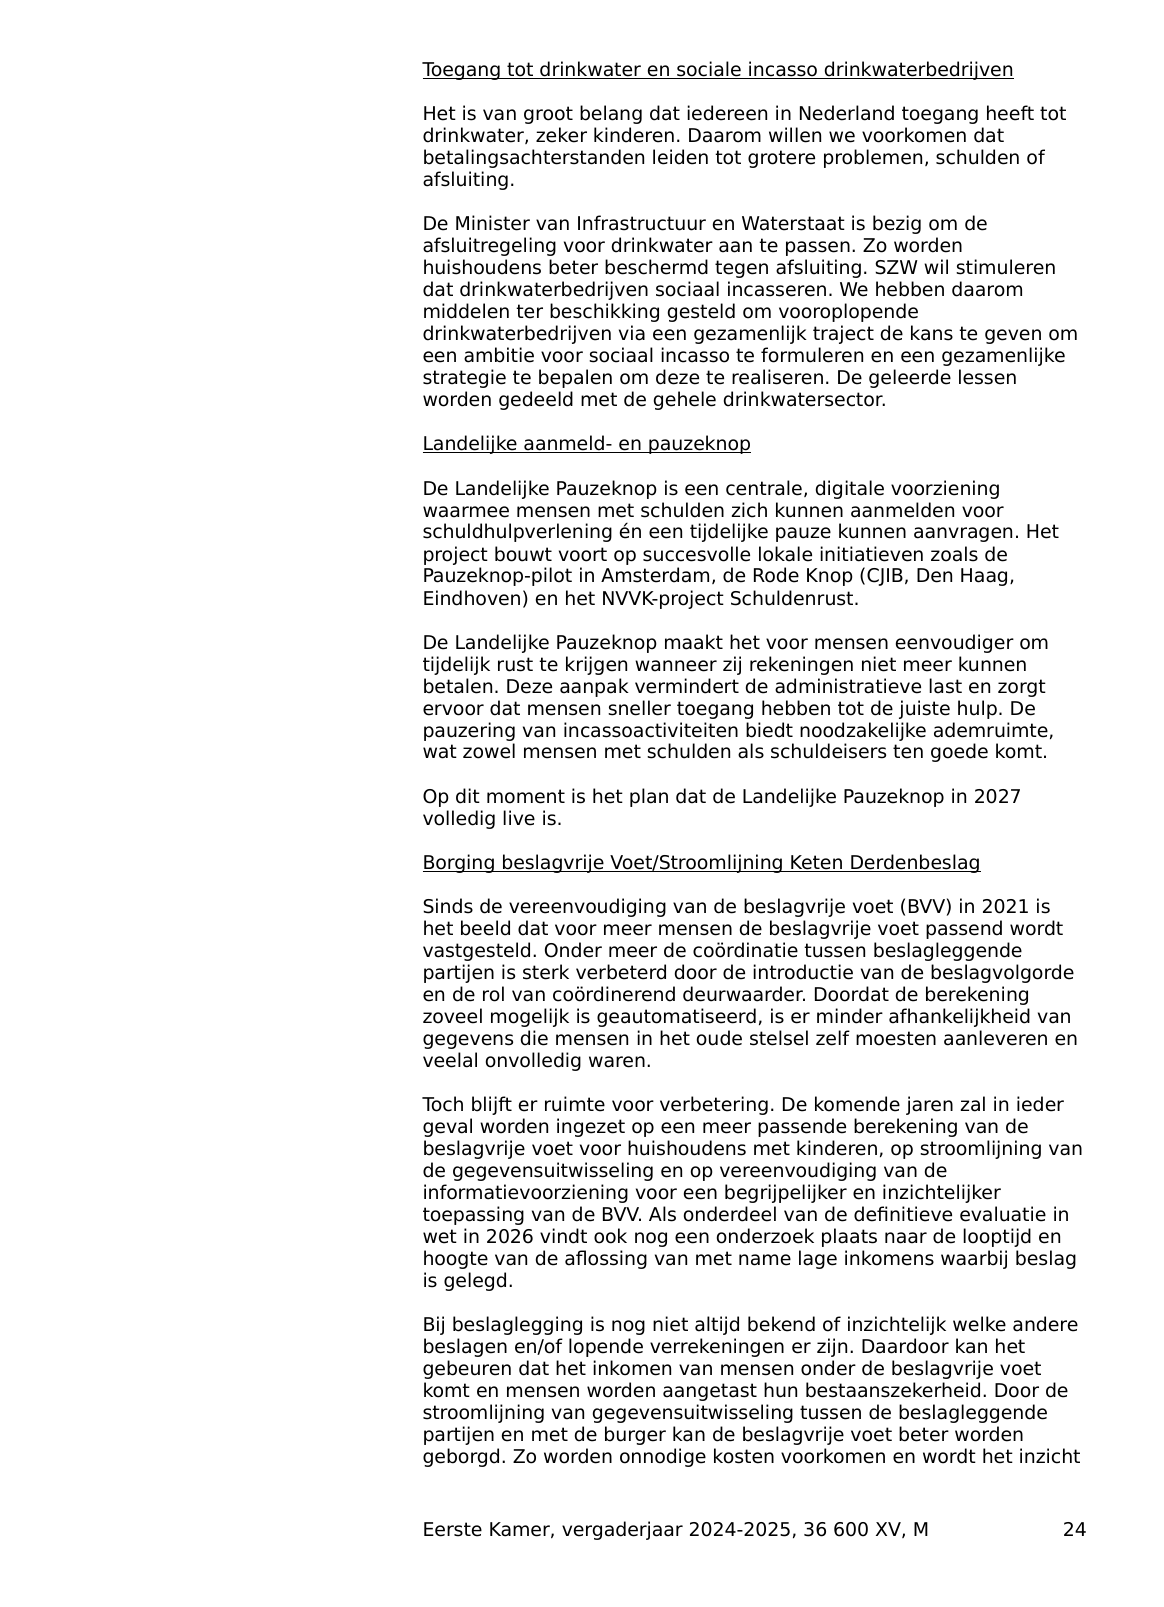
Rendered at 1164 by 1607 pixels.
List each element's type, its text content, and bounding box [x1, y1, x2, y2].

subtitle Toegang tot drinkwater en sociale incasso drinkwaterbedrijven [422, 59, 1087, 81]
subtitle Landelijke aanmeld- en pauzeknop [422, 433, 1087, 455]
text Het is van groot belang dat iedereen in Nederland toegang heeft tot drinkwater, zeker kinderen. Daarom willen we voorkomen dat betalingsachterstanden leiden tot grotere problemen, schulden of afsluiting. [422, 103, 1087, 191]
text De Landelijke Pauzeknop is een centrale, digitale voorziening waarmee mensen met schulden zich kunnen aanmelden voor schuldhulpverlening én een tijdelijke pauze kunnen aanvragen. Het project bouwt voort op succesvolle lokale initiatieven zoals de Pauzeknop-pilot in Amsterdam, de Rode Knop (CJIB, Den Haag, Eindhoven) en het NVVK-project Schuldenrust. [422, 477, 1087, 609]
text Bij beslaglegging is nog niet altijd bekend of inzichtelijk welke andere beslagen en/of lopende verrekeningen er zijn. Daardoor kan het gebeuren dat het inkomen van mensen onder de beslagvrije voet komt en mensen worden aangetast hun bestaanszekerheid. Door de stroomlijning van gegevensuitwisseling tussen de beslagleggende partijen en met de burger kan de beslagvrije voet beter worden geborgd. Zo worden onnodige kosten voorkomen en wordt het inzicht [422, 1314, 1087, 1468]
text Op dit moment is het plan dat de Landelijke Pauzeknop in 2027 volledig live is. [422, 786, 1087, 829]
text Toch blijft er ruimte voor verbetering. De komende jaren zal in ieder geval worden ingezet op een meer passende berekening van de beslagvrije voet voor huishoudens met kinderen, op stroomlijning van de gegevensuitwisseling en op vereenvoudiging van de informatievoorziening voor een begrijpelijker en inzichtelijker toepassing van de BVV. Als onderdeel van de definitieve evaluatie in wet in 2026 vindt ook nog een onderzoek plaats naar de looptijd en hoogte van de aflossing van met name lage inkomens waarbij beslag is gelegd. [422, 1094, 1087, 1292]
subtitle Borging beslagvrije Voet/Stroomlijning Keten Derdenbeslag [422, 852, 1087, 874]
text Sinds de vereenvoudiging van de beslagvrije voet (BVV) in 2021 is het beeld dat voor meer mensen de beslagvrije voet passend wordt vastgesteld. Onder meer de coördinatie tussen beslagleggende partijen is sterk verbeterd door de introductie van de beslagvolgorde en de rol van coördinerend deurwaarder. Doordat de berekening zoveel mogelijk is geautomatiseerd, is er minder afhankelijkheid van gegevens die mensen in het oude stelsel zelf moesten aanleveren en veelal onvolledig waren. [422, 896, 1087, 1072]
text De Minister van Infrastructuur en Waterstaat is bezig om de afsluitregeling voor drinkwater aan te passen. Zo worden huishoudens beter beschermd tegen afsluiting. SZW wil stimuleren dat drinkwaterbedrijven sociaal incasseren. We hebben daarom middelen ter beschikking gesteld om vooroplopende drinkwaterbedrijven via een gezamenlijk traject de kans te geven om een ambitie voor sociaal incasso te formuleren en een gezamenlijke strategie te bepalen om deze te realiseren. De geleerde lessen worden gedeeld met de gehele drinkwatersector. [422, 213, 1087, 411]
text De Landelijke Pauzeknop maakt het voor mensen eenvoudiger om tijdelijk rust te krijgen wanneer zij rekeningen niet meer kunnen betalen. Deze aanpak vermindert de administratieve last en zorgt ervoor dat mensen sneller toegang hebben tot de juiste hulp. De pauzering van incassoactiviteiten biedt noodzakelijke ademruimte, wat zowel mensen met schulden als schuldeisers ten goede komt. [422, 632, 1087, 763]
